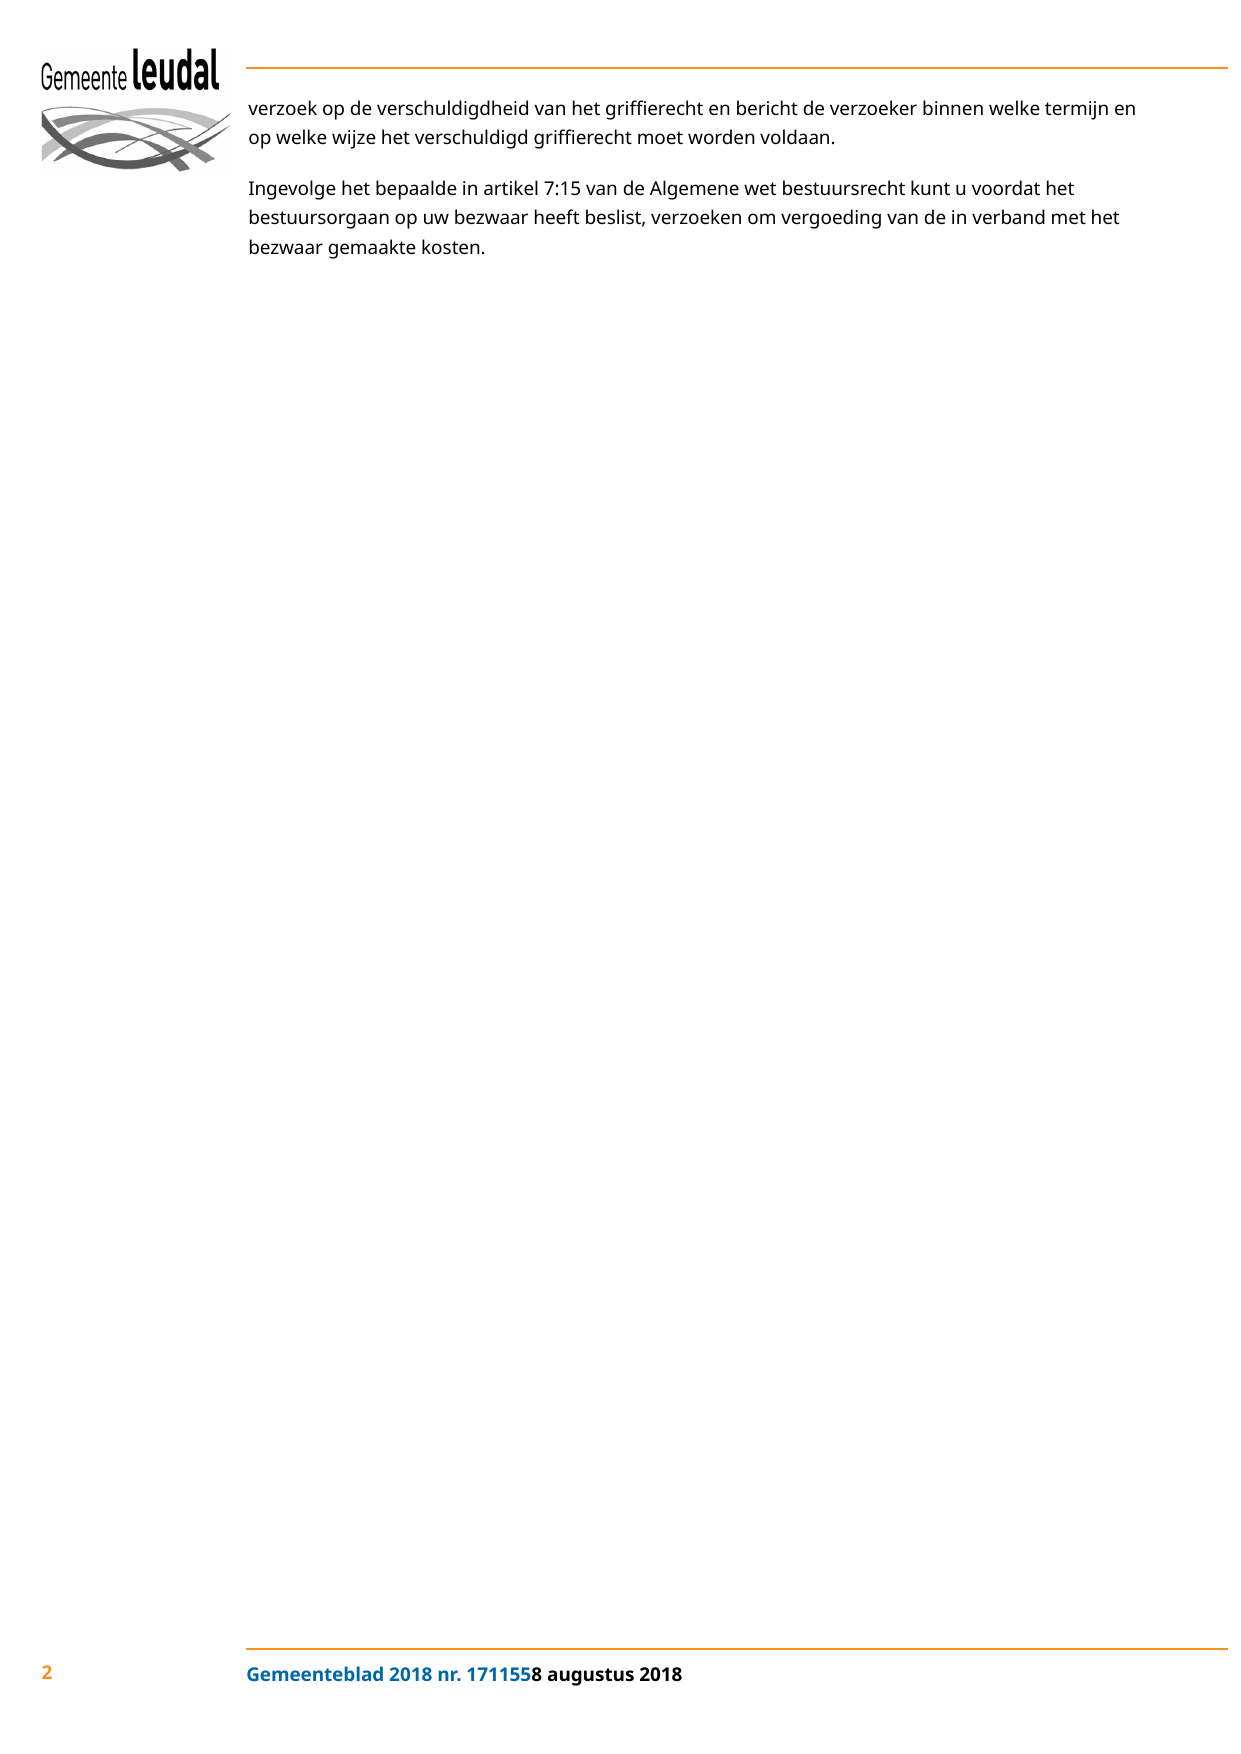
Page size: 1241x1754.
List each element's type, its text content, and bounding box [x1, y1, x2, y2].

text verzoek op de verschuldigdheid van het griffierecht en bericht de verzoeker binnen welke termijn en op welke wijze het verschuldigd griffierecht moet worden voldaan. [248, 95, 1152, 150]
picture [41, 47, 231, 172]
text Ingevolge het bepaalde in artikel 7:15 van de Algemene wet bestuursrecht kunt u voordat het bestuursorgaan op uw bezwaar heeft beslist, verzoeken om vergoeding van de in verband met het bezwaar gemaakte kosten. [248, 175, 1152, 260]
